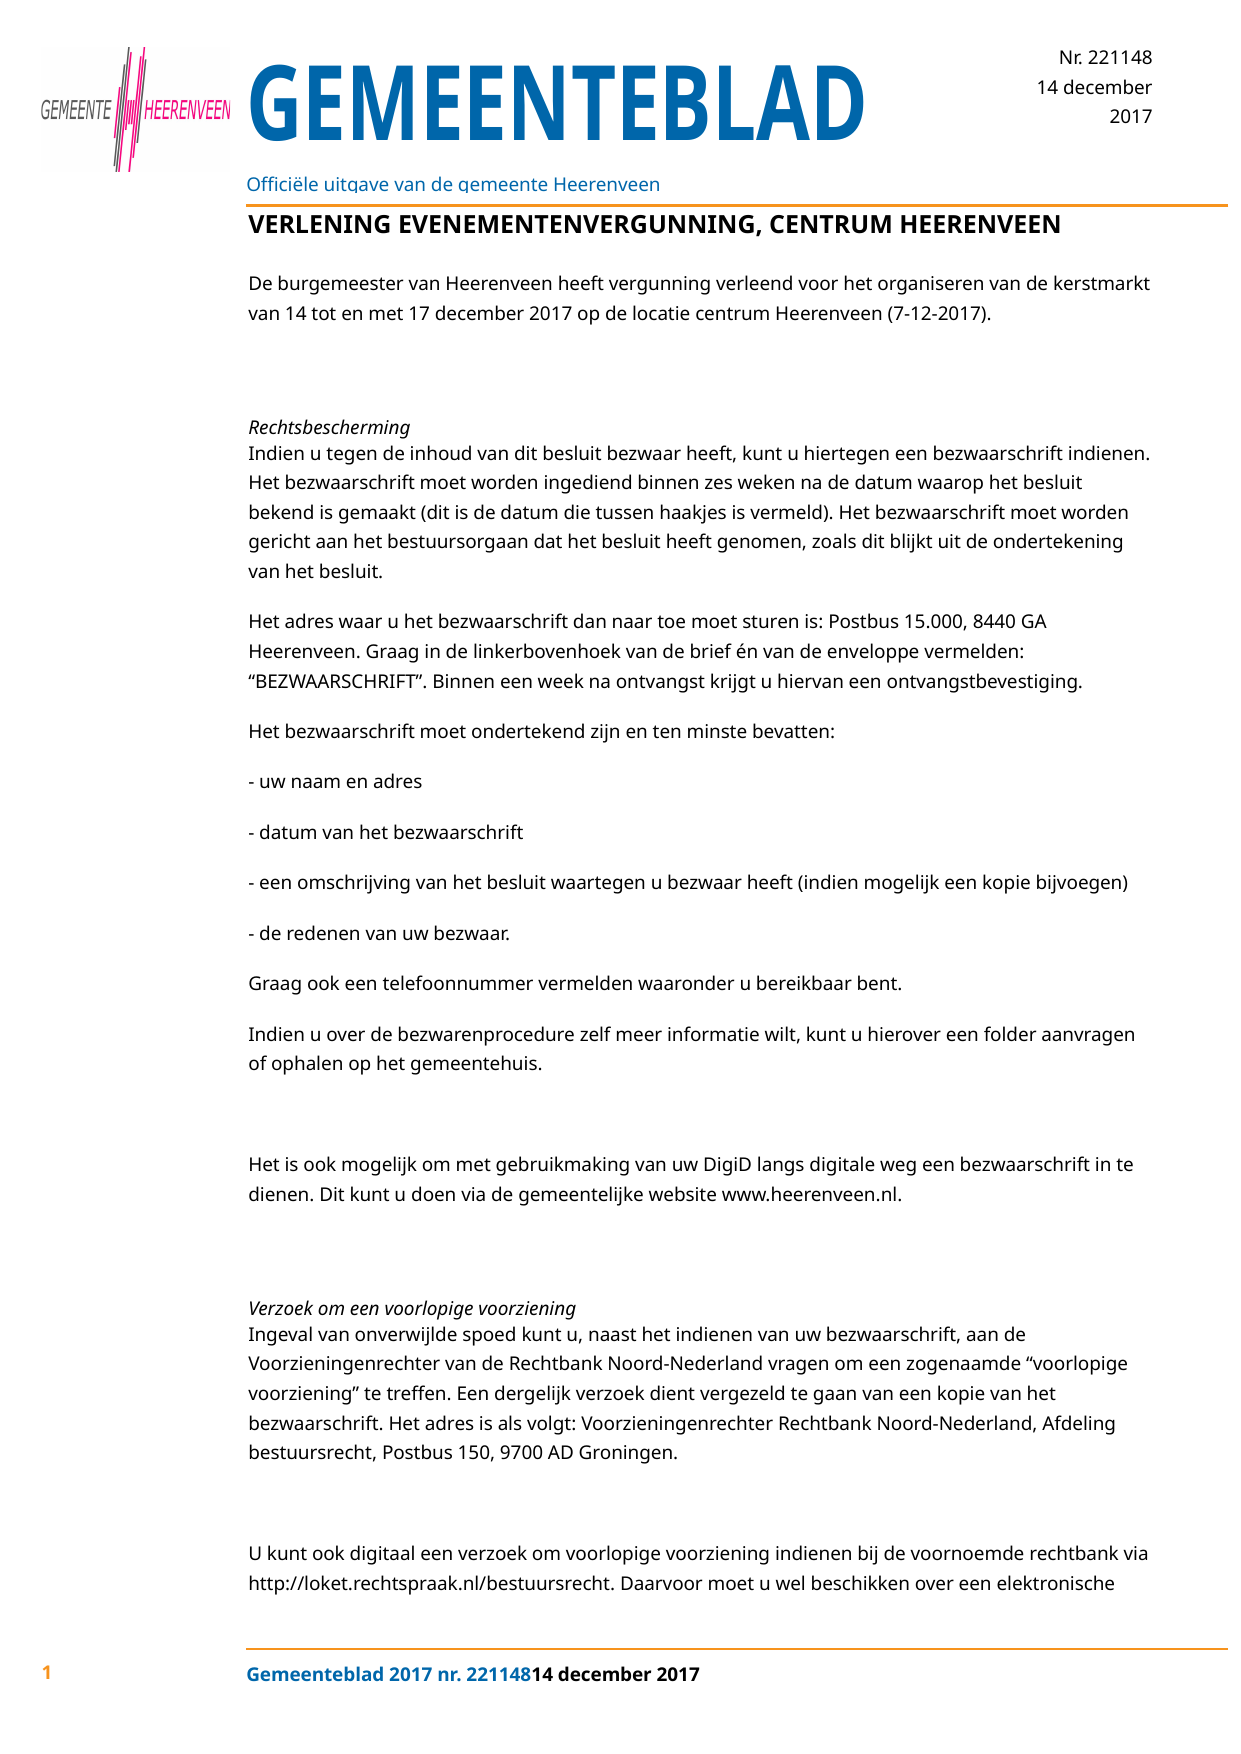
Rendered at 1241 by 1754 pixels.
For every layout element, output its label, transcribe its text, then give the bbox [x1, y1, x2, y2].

text - datum van het bezwaarschrift [248, 819, 1152, 845]
text U kunt ook digitaal een verzoek om voorlopige voorziening indienen bij de voornoemde rechtbank via http://loket.rechtspraak.nl/bestuursrecht. Daarvoor moet u wel beschikken over een elektronische [248, 1540, 1152, 1595]
text De burgemeester van Heerenveen heeft vergunning verleend voor het organiseren van de kerstmarkt van 14 tot en met 17 december 2017 op de locatie centrum Heerenveen (7-12-2017). [248, 270, 1152, 326]
text - de redenen van uw bezwaar. [248, 920, 1152, 946]
text Indien u tegen de inhoud van dit besluit bezwaar heeft, kunt u hiertegen een bezwaarschrift indienen. Het bezwaarschrift moet worden ingediend binnen zes weken na de datum waarop het besluit bekend is gemaakt (dit is de datum die tussen haakjes is vermeld). Het bezwaarschrift moet worden gericht aan het bestuursorgaan dat het besluit heeft genomen, zoals dit blijkt uit de ondertekening van het besluit. [248, 440, 1152, 584]
text - uw naam en adres [248, 769, 1152, 794]
text VERLENING EVENEMENTENVERGUNNING, CENTRUM HEERENVEEN [248, 207, 1152, 241]
text Verzoek om een voorlopige voorziening [248, 1295, 1152, 1321]
picture [41, 47, 231, 172]
text Ingeval van onverwijlde spoed kunt u, naast het indienen van uw bezwaarschrift, aan de Voorzieningenrechter van de Rechtbank Noord-Nederland vragen om een zogenaamde “voorlopige voorziening” te treffen. Een dergelijk verzoek dient vergezeld te gaan van een kopie van het bezwaarschrift. Het adres is als volgt: Voorzieningenrechter Rechtbank Noord-Nederland, Afdeling bestuursrecht, Postbus 150, 9700 AD Groningen. [248, 1321, 1152, 1465]
text Indien u over de bezwarenprocedure zelf meer informatie wilt, kunt u hierover een folder aanvragen of ophalen op het gemeentehuis. [248, 1021, 1152, 1076]
text Het is ook mogelijk om met gebruikmaking van uw DigiD langs digitale weg een bezwaarschrift in te dienen. Dit kunt u doen via de gemeentelijke website www.heerenveen.nl. [248, 1151, 1152, 1207]
text Het bezwaarschrift moet ondertekend zijn en ten minste bevatten: [248, 718, 1152, 744]
text Graag ook een telefoonnummer vermelden waaronder u bereikbaar bent. [248, 970, 1152, 996]
text Rechtsbescherming [248, 414, 1152, 440]
text Het adres waar u het bezwaarschrift dan naar toe moet sturen is: Postbus 15.000, 8440 GA Heerenveen. Graag in de linkerbovenhoek van de brief én van de enveloppe vermelden: “BEZWAARSCHRIFT”. Binnen een week na ontvangst krijgt u hiervan een ontvangstbevestiging. [248, 609, 1152, 694]
text - een omschrijving van het besluit waartegen u bezwaar heeft (indien mogelijk een kopie bijvoegen) [248, 869, 1152, 895]
